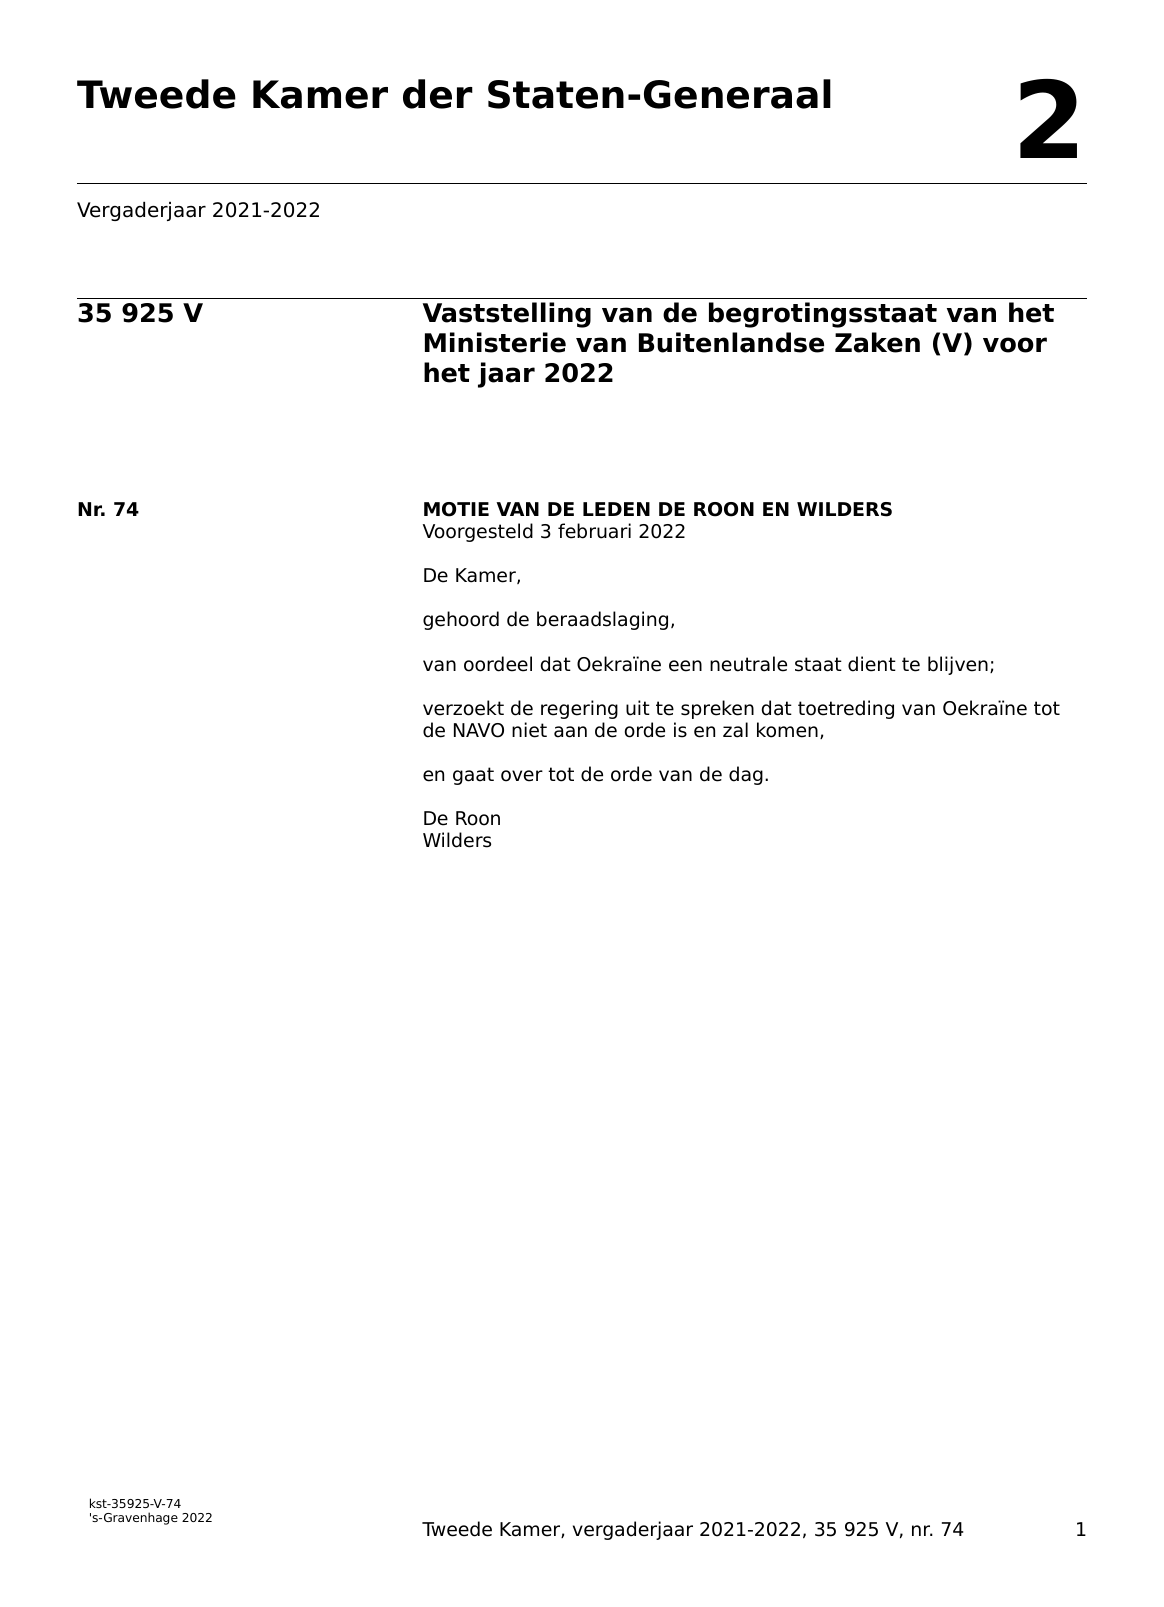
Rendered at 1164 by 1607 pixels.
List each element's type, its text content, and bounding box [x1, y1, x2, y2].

text De Kamer, [422, 565, 1087, 587]
text 's-Gravenhage 2022 [88, 1511, 323, 1525]
text gehoord de beraadslaging, [422, 609, 1087, 631]
text De Roon [422, 808, 1087, 830]
table_header Tweede Kamer der Staten-Generaal [77, 59, 886, 183]
text verzoekt de regering uit te spreken dat toetreding van Oekraïne tot de NAVO niet aan de orde is en zal komen, [422, 698, 1087, 742]
text en gaat over tot de orde van de dag. [422, 764, 1087, 786]
text kst-35925-V-74 [88, 1497, 323, 1511]
table_cell Vergaderjaar 2021-2022 [77, 184, 1087, 298]
text Wilders [422, 830, 1087, 852]
text van oordeel dat Oekraïne een neutrale staat dient te blijven; [422, 653, 1087, 676]
subtitle 35 925 V Vaststelling van de begrotingsstaat van het Ministerie van Buitenlandse Zaken (V) voor het jaar 2022 [77, 299, 1087, 388]
text Voorgesteld 3 februari 2022 [422, 521, 1087, 543]
subtitle Nr. 74 MOTIE VAN DE LEDEN DE ROON EN WILDERS [77, 499, 1087, 521]
table_header 2 [886, 59, 1087, 183]
